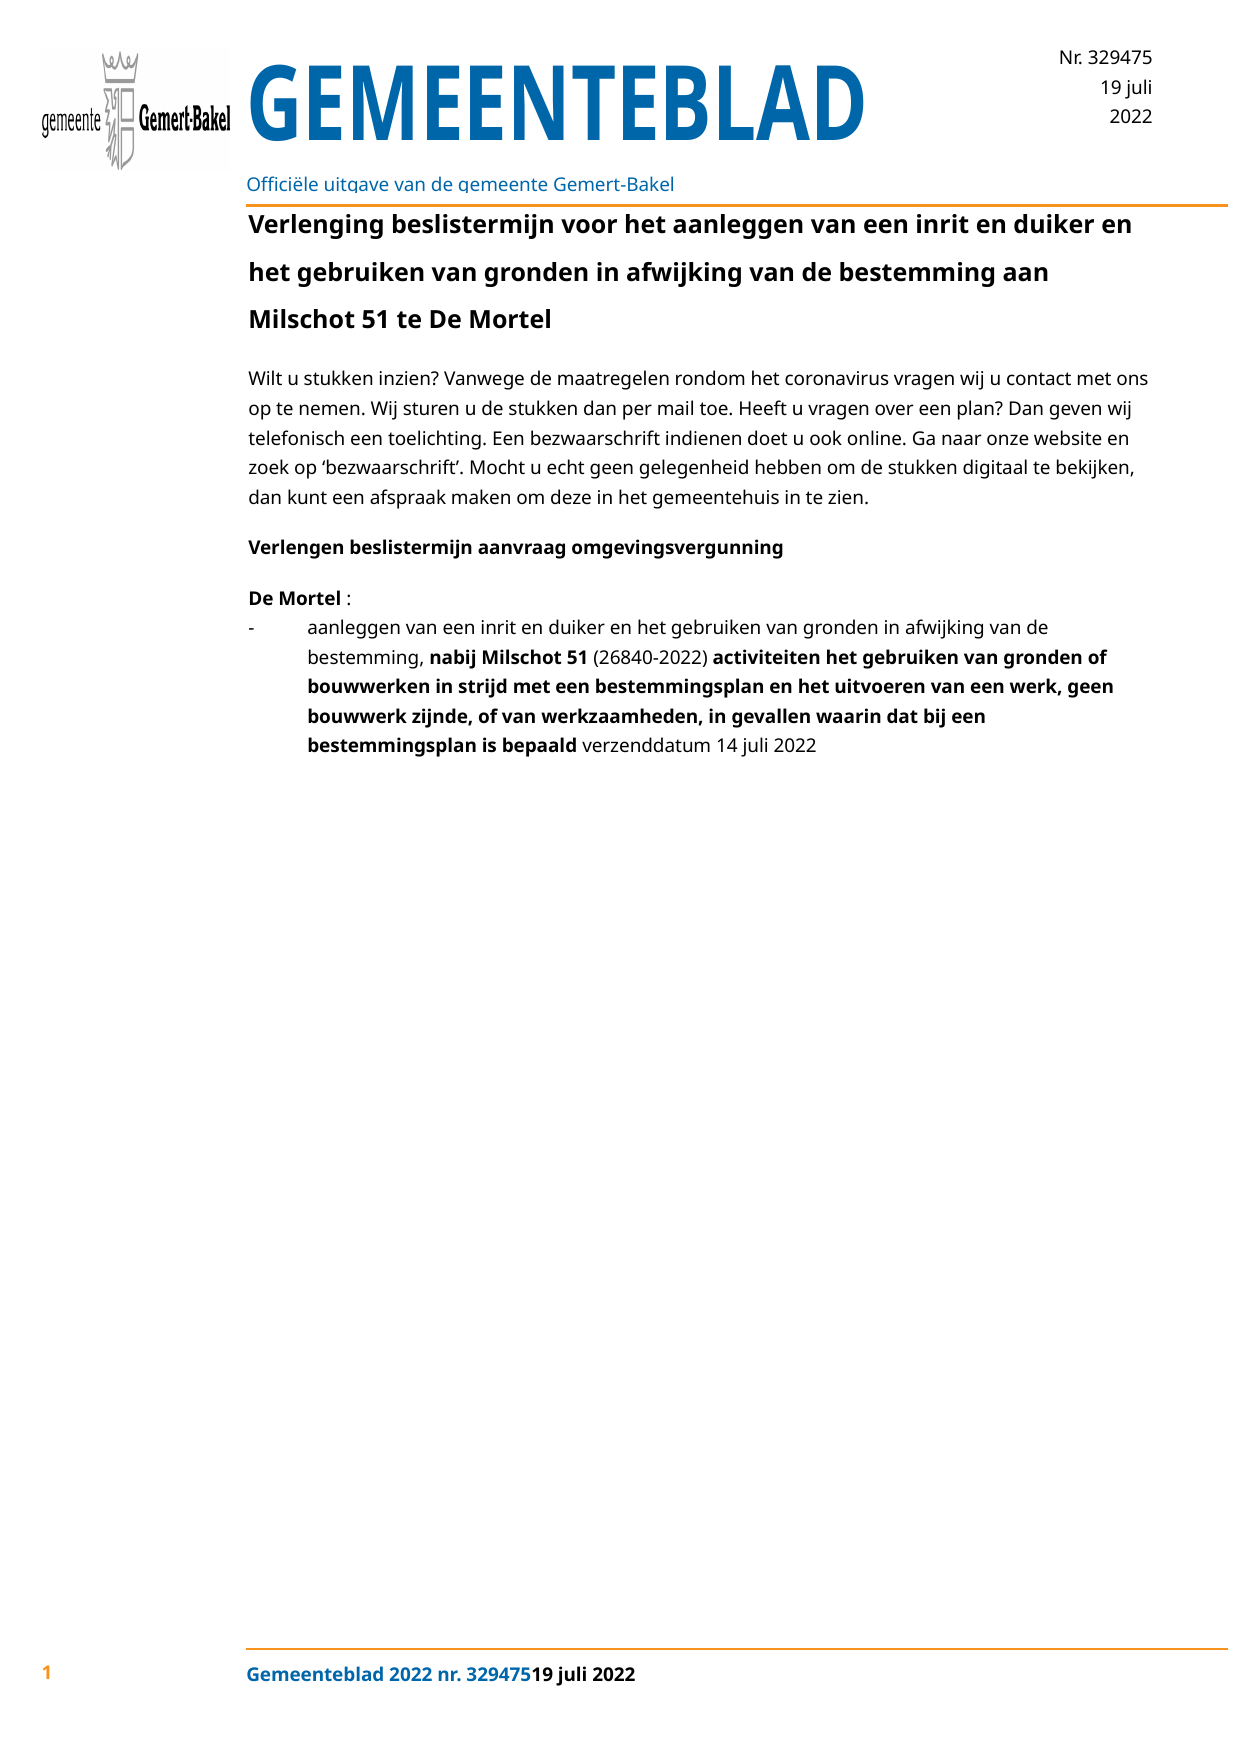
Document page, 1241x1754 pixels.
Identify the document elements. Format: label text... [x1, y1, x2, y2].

text Verlenging beslistermijn voor het aanleggen van een inrit en duiker en het gebruiken van gronden in afwijking van de bestemming aan Milschot 51 te De Mortel [248, 207, 1152, 336]
picture [41, 47, 231, 172]
text Wilt u stukken inzien? Vanwege de maatregelen rondom het coronavirus vragen wij u contact met ons op te nemen. Wij sturen u de stukken dan per mail toe. Heeft u vragen over een plan? Dan geven wij telefonisch een toelichting. Een bezwaarschrift indienen doet u ook online. Ga naar onze website en zoek op ‘bezwaarschrift’. Mocht u echt geen gelegenheid hebben om de stukken digitaal te bekijken, dan kunt een afspraak maken om deze in het gemeentehuis in te zien. [248, 366, 1152, 509]
text Verlengen beslistermijn aanvraag omgevingsvergunning [248, 534, 1152, 560]
list aanleggen van een inrit en duiker en het gebruiken van gronden in afwijking van de bestemming, nabij Milschot 51 (26840-2022) activiteiten het gebruiken van gronden of bouwwerken in strijd met een bestemmingsplan en het uitvoeren van een werk, geen bouwwerk zijnde, of van werkzaamheden, in gevallen waarin dat bij een bestemmingsplan is bepaald verzenddatum 14 juli 2022 [248, 614, 1152, 758]
text De Mortel : [248, 585, 1152, 610]
